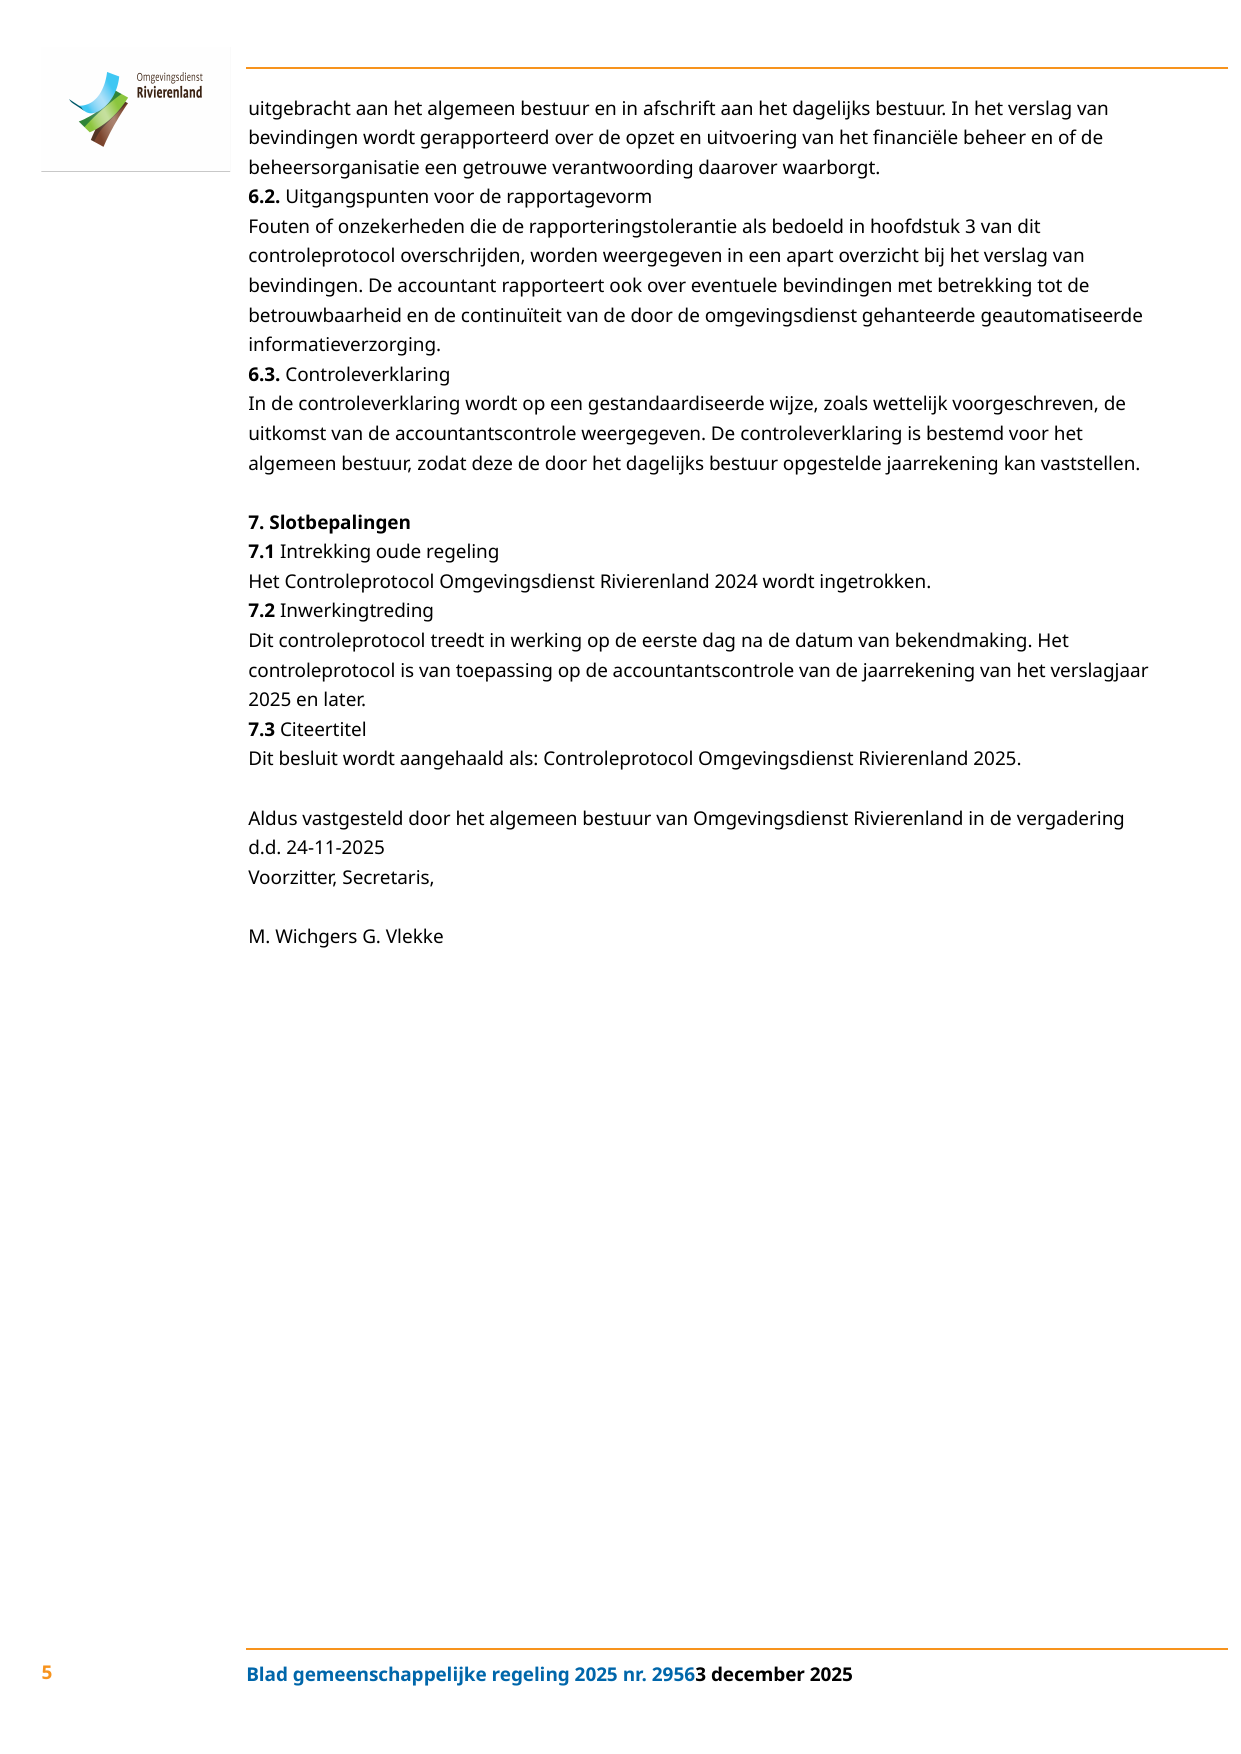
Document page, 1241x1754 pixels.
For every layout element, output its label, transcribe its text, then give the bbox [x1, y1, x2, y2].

text Aldus vastgesteld door het algemeen bestuur van Omgevingsdienst Rivierenland in de vergadering d.d. 24-11-2025 [248, 805, 1152, 860]
text 6.3. Controleverklaring [248, 361, 1152, 387]
text 6.2. Uitgangspunten voor de rapportagevorm [248, 183, 1152, 209]
text uitgebracht aan het algemeen bestuur en in afschrift aan het dagelijks bestuur. In het verslag van bevindingen wordt gerapporteerd over de opzet en uitvoering van het financiële beheer en of de beheersorganisatie een getrouwe verantwoording daarover waarborgt. [248, 95, 1152, 180]
text Fouten of onzekerheden die de rapporteringstolerantie als bedoeld in hoofdstuk 3 van dit controleprotocol overschrijden, worden weergegeven in een apart overzicht bij het verslag van bevindingen. De accountant rapporteert ook over eventuele bevindingen met betrekking tot de betrouwbaarheid en de continuïteit van de door de omgevingsdienst gehanteerde geautomatiseerde informatieverzorging. [248, 213, 1152, 357]
text Dit besluit wordt aangehaald als: Controleprotocol Omgevingsdienst Rivierenland 2025. [248, 746, 1152, 771]
text 7.3 Citeertitel [248, 716, 1152, 742]
text Dit controleprotocol treedt in werking op de eerste dag na de datum van bekendmaking. Het controleprotocol is van toepassing op de accountantscontrole van de jaarrekening van het verslagjaar 2025 en later. [248, 627, 1152, 712]
text 7.1 Intrekking oude regeling [248, 538, 1152, 564]
text In de controleverklaring wordt op een gestandaardiseerde wijze, zoals wettelijk voorgeschreven, de uitkomst van de accountantscontrole weergegeven. De controleverklaring is bestemd voor het algemeen bestuur, zodat deze de door het dagelijks bestuur opgestelde jaarrekening kan vaststellen. [248, 391, 1152, 476]
text M. Wichgers G. Vlekke [248, 923, 1152, 949]
text Het Controleprotocol Omgevingsdienst Rivierenland 2024 wordt ingetrokken. [248, 568, 1152, 594]
text Voorzitter, Secretaris, [248, 864, 1152, 890]
picture [41, 47, 231, 172]
text 7.2 Inwerkingtreding [248, 598, 1152, 623]
text 7. Slotbepalingen [248, 509, 1152, 535]
